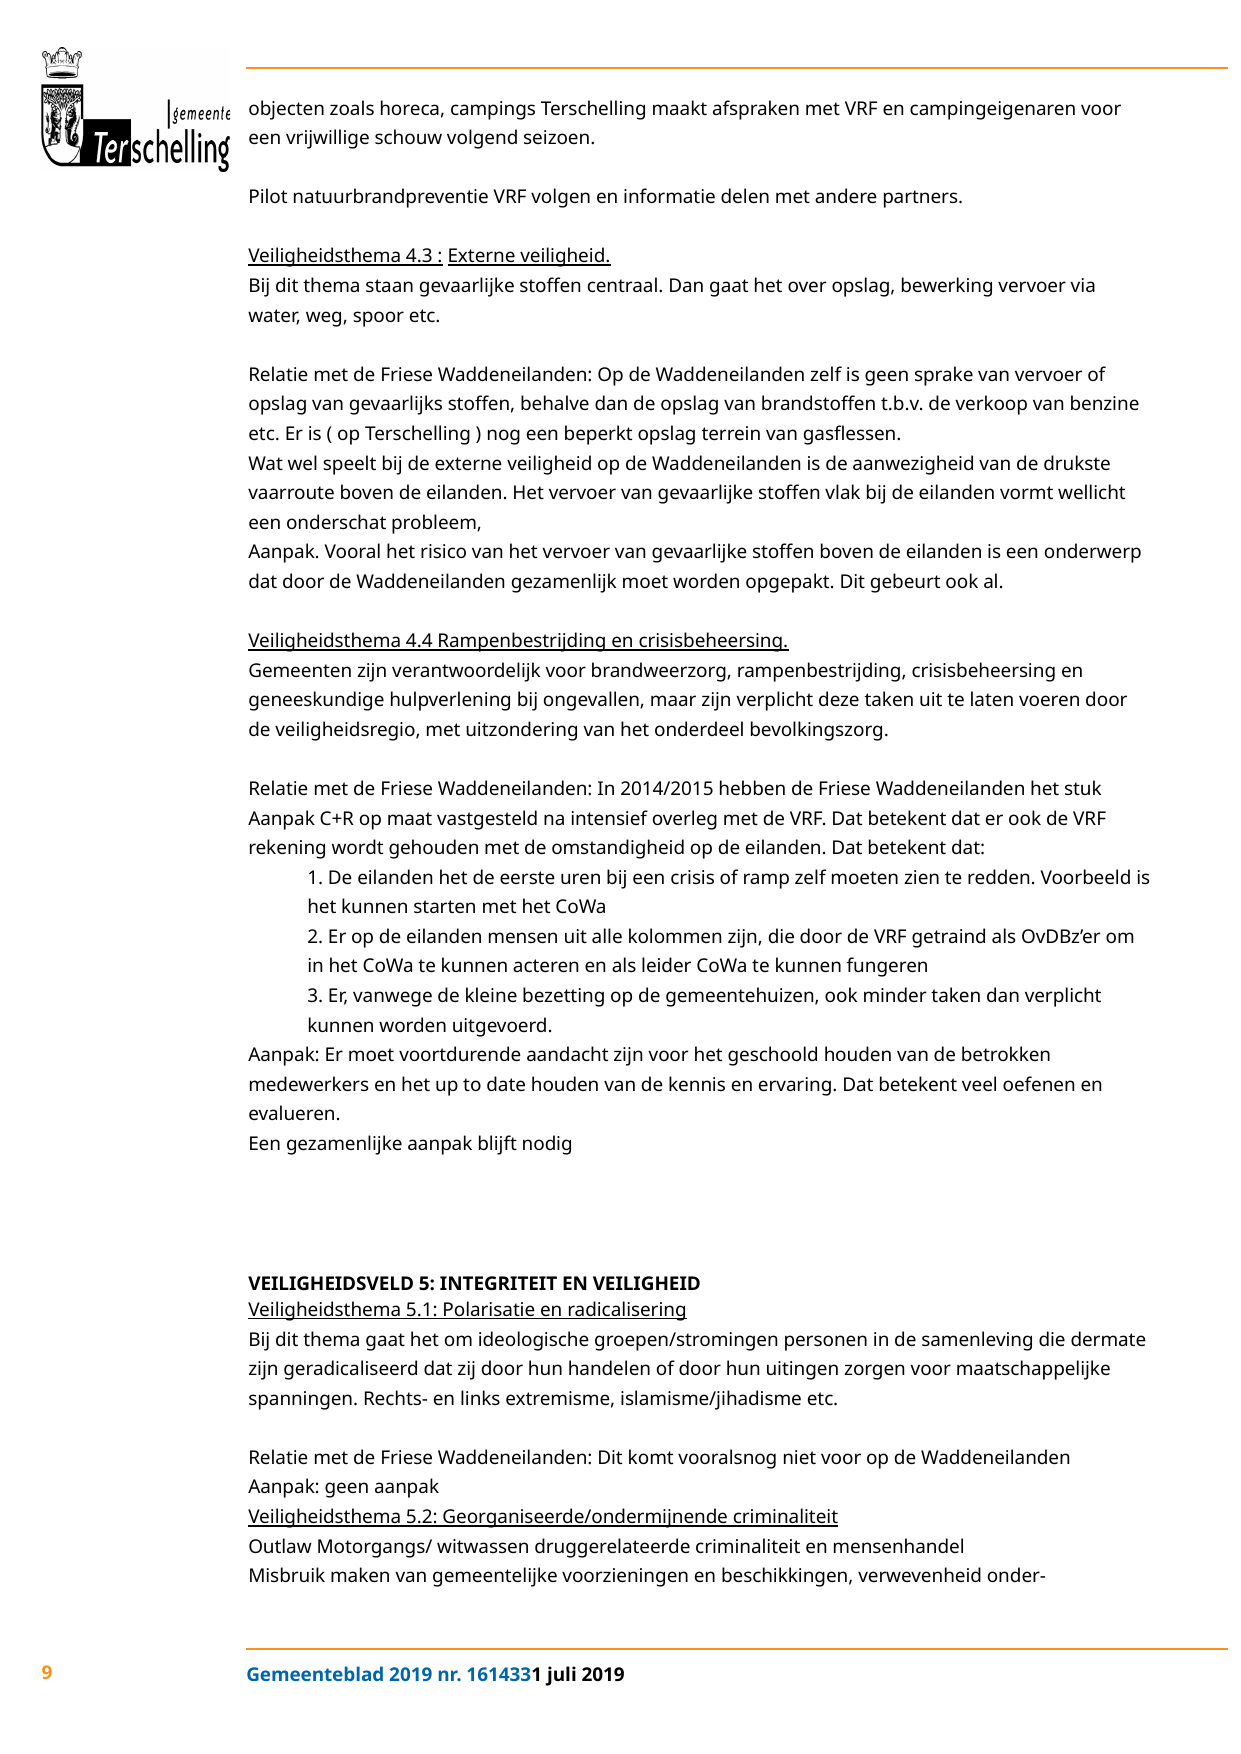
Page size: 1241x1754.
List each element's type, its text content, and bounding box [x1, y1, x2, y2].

text Aanpak: geen aanpak [248, 1474, 1152, 1499]
text Een gezamenlijke aanpak blijft nodig [248, 1130, 1152, 1156]
text Misbruik maken van gemeentelijke voorzieningen en beschikkingen, verwevenheid onder- [248, 1562, 1152, 1588]
text Aanpak. Vooral het risico van het vervoer van gevaarlijke stoffen boven de eilanden is een onderwerp dat door de Waddeneilanden gezamenlijk moet worden opgepakt. Dit gebeurt ook al. [248, 538, 1152, 594]
text Outlaw Motorgangs/ witwassen druggerelateerde criminaliteit en mensenhandel [248, 1533, 1152, 1558]
text Veiligheidsthema 4.3 : Externe veiligheid. [248, 243, 1152, 268]
text Aanpak: Er moet voortdurende aandacht zijn voor het geschoold houden van de betrokken medewerkers en het up to date houden van de kennis en ervaring. Dat betekent veel oefenen en evalueren. [248, 1041, 1152, 1126]
list 2. Er op de eilanden mensen uit alle kolommen zijn, die door de VRF getraind als OvDBz’er om in het CoWa te kunnen acteren en als leider CoWa te kunnen fungeren [248, 923, 1152, 978]
text Veiligheidsthema 5.1: Polarisatie en radicalisering [248, 1296, 1152, 1322]
text Pilot natuurbrandpreventie VRF volgen en informatie delen met andere partners. [248, 183, 1152, 209]
list 1. De eilanden het de eerste uren bij een crisis of ramp zelf moeten zien te redden. Voorbeeld is het kunnen starten met het CoWa [248, 864, 1152, 919]
text Veiligheidsthema 5.2: Georganiseerde/ondermijnende criminaliteit [248, 1503, 1152, 1529]
text Gemeenten zijn verantwoordelijk voor brandweerzorg, rampenbestrijding, crisisbeheersing en geneeskundige hulpverlening bij ongevallen, maar zijn verplicht deze taken uit te laten voeren door de veiligheidsregio, met uitzondering van het onderdeel bevolkingszorg. [248, 657, 1152, 742]
text Relatie met de Friese Waddeneilanden: Dit komt vooralsnog niet voor op de Waddeneilanden [248, 1444, 1152, 1470]
text objecten zoals horeca, campings Terschelling maakt afspraken met VRF en campingeigenaren voor een vrijwillige schouw volgend seizoen. [248, 95, 1152, 150]
text Wat wel speelt bij de externe veiligheid op de Waddeneilanden is de aanwezigheid van de drukste vaarroute boven de eilanden. Het vervoer van gevaarlijke stoffen vlak bij de eilanden vormt wellicht een onderschat probleem, [248, 450, 1152, 535]
text VEILIGHEIDSVELD 5: INTEGRITEIT EN VEILIGHEID [248, 1270, 1152, 1296]
text Bij dit thema gaat het om ideologische groepen/stromingen personen in de samenleving die dermate zijn geradicaliseerd dat zij door hun handelen of door hun uitingen zorgen voor maatschappelijke spanningen. Rechts- en links extremisme, islamisme/jihadisme etc. [248, 1326, 1152, 1411]
text Veiligheidsthema 4.4 Rampenbestrijding en crisisbeheersing. [248, 627, 1152, 653]
text Relatie met de Friese Waddeneilanden: In 2014/2015 hebben de Friese Waddeneilanden het stuk Aanpak C+R op maat vastgesteld na intensief overleg met de VRF. Dat betekent dat er ook de VRF rekening wordt gehouden met de omstandigheid op de eilanden. Dat betekent dat: [248, 775, 1152, 860]
text Relatie met de Friese Waddeneilanden: Op de Waddeneilanden zelf is geen sprake van vervoer of opslag van gevaarlijks stoffen, behalve dan de opslag van brandstoffen t.b.v. de verkoop van benzine etc. Er is ( op Terschelling ) nog een beperkt opslag terrein van gasflessen. [248, 361, 1152, 446]
text Bij dit thema staan gevaarlijke stoffen centraal. Dan gaat het over opslag, bewerking vervoer via water, weg, spoor etc. [248, 272, 1152, 328]
picture [41, 47, 231, 172]
list 3. Er, vanwege de kleine bezetting op de gemeentehuizen, ook minder taken dan verplicht kunnen worden uitgevoerd. [248, 982, 1152, 1038]
